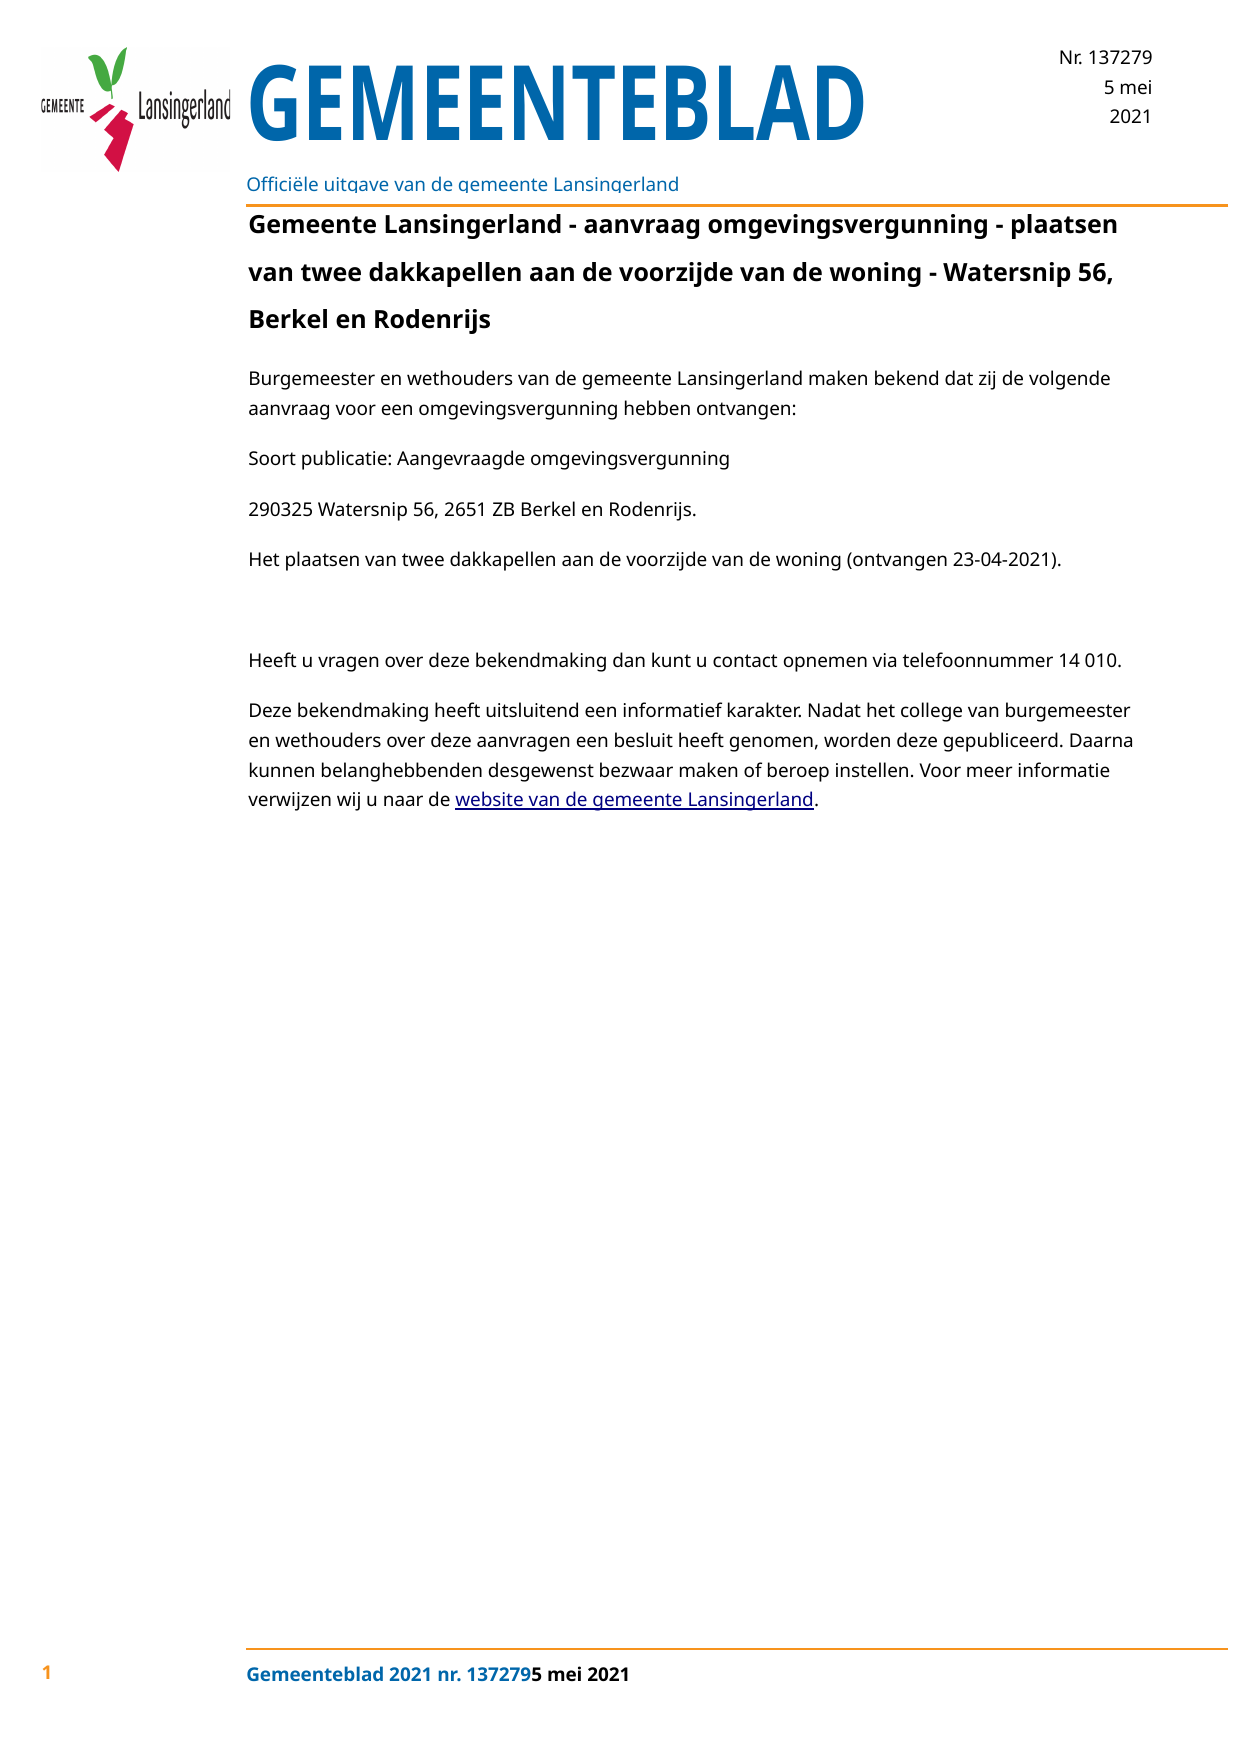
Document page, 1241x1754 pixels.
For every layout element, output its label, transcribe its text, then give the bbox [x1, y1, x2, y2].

text 290325 Watersnip 56, 2651 ZB Berkel en Rodenrijs. [248, 496, 1152, 522]
text Deze bekendmaking heeft uitsluitend een informatief karakter. Nadat het college van burgemeester en wethouders over deze aanvragen een besluit heeft genomen, worden deze gepubliceerd. Daarna kunnen belanghebbenden desgewenst bezwaar maken of beroep instellen. Voor meer informatie verwijzen wij u naar de website van de gemeente Lansingerland. [248, 698, 1152, 812]
text Het plaatsen van twee dakkapellen aan de voorzijde van de woning (ontvangen 23-04-2021). [248, 546, 1152, 572]
text Burgemeester en wethouders van de gemeente Lansingerland maken bekend dat zij de volgende aanvraag voor een omgevingsvergunning hebben ontvangen: [248, 366, 1152, 421]
picture [41, 47, 231, 172]
text Soort publicatie: Aangevraagde omgevingsvergunning [248, 446, 1152, 471]
text Heeft u vragen over deze bekendmaking dan kunt u contact opnemen via telefoonnummer 14 010. [248, 647, 1152, 673]
text Gemeente Lansingerland - aanvraag omgevingsvergunning - plaatsen van twee dakkapellen aan de voorzijde van de woning - Watersnip 56, Berkel en Rodenrijs [248, 207, 1152, 336]
